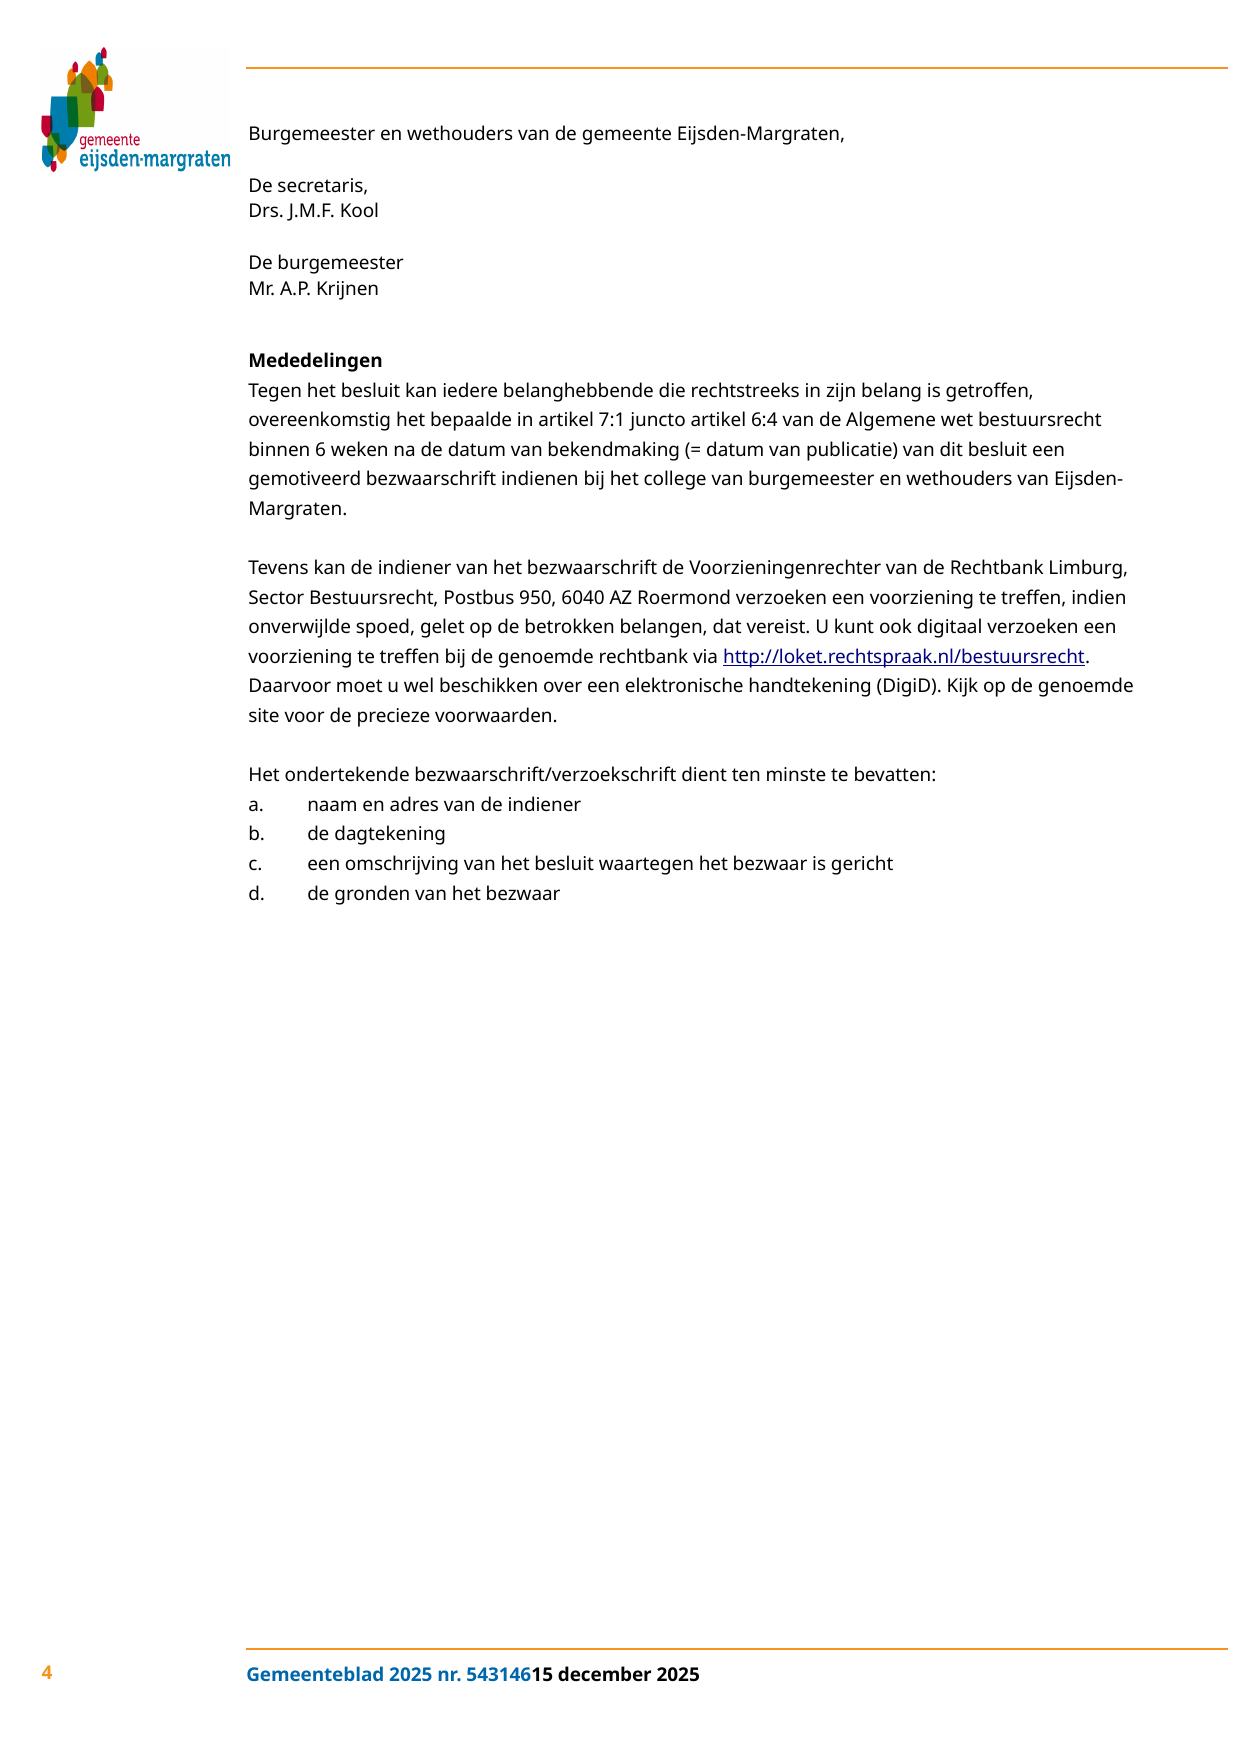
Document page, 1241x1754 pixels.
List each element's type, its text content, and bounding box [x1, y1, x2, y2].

text Drs. J.M.F. Kool [248, 198, 1152, 223]
list de dagtekening [248, 821, 1152, 846]
text Burgemeester en wethouders van de gemeente Eijsden-Margraten, [248, 121, 1152, 146]
list naam en adres van de indiener [248, 791, 1152, 817]
list een omschrijving van het besluit waartegen het bezwaar is gericht [248, 850, 1152, 876]
text Tegen het besluit kan iedere belanghebbende die rechtstreeks in zijn belang is getroffen, overeenkomstig het bepaalde in artikel 7:1 juncto artikel 6:4 van de Algemene wet bestuursrecht binnen 6 weken na de datum van bekendmaking (= datum van publicatie) van dit besluit een gemotiveerd bezwaarschrift indienen bij het college van burgemeester en wethouders van Eijsden-Margraten. [248, 377, 1152, 521]
text Het ondertekende bezwaarschrift/verzoekschrift dient ten minste te bevatten: [248, 761, 1152, 787]
list de gronden van het bezwaar [248, 880, 1152, 905]
text De secretaris, [248, 172, 1152, 198]
text Mr. A.P. Krijnen [248, 275, 1152, 301]
text Tevens kan de indiener van het bezwaarschrift de Voorzieningenrechter van de Rechtbank Limburg, Sector Bestuursrecht, Postbus 950, 6040 AZ Roermond verzoeken een voorziening te treffen, indien onverwijlde spoed, gelet op de betrokken belangen, dat vereist. U kunt ook digitaal verzoeken een voorziening te treffen bij de genoemde rechtbank via http://loket.rechtspraak.nl/bestuursrecht. Daarvoor moet u wel beschikken over een elektronische handtekening (DigiD). Kijk op de genoemde site voor de precieze voorwaarden. [248, 554, 1152, 728]
text De burgemeester [248, 249, 1152, 275]
picture [41, 47, 231, 172]
text Mededelingen [248, 347, 1152, 373]
